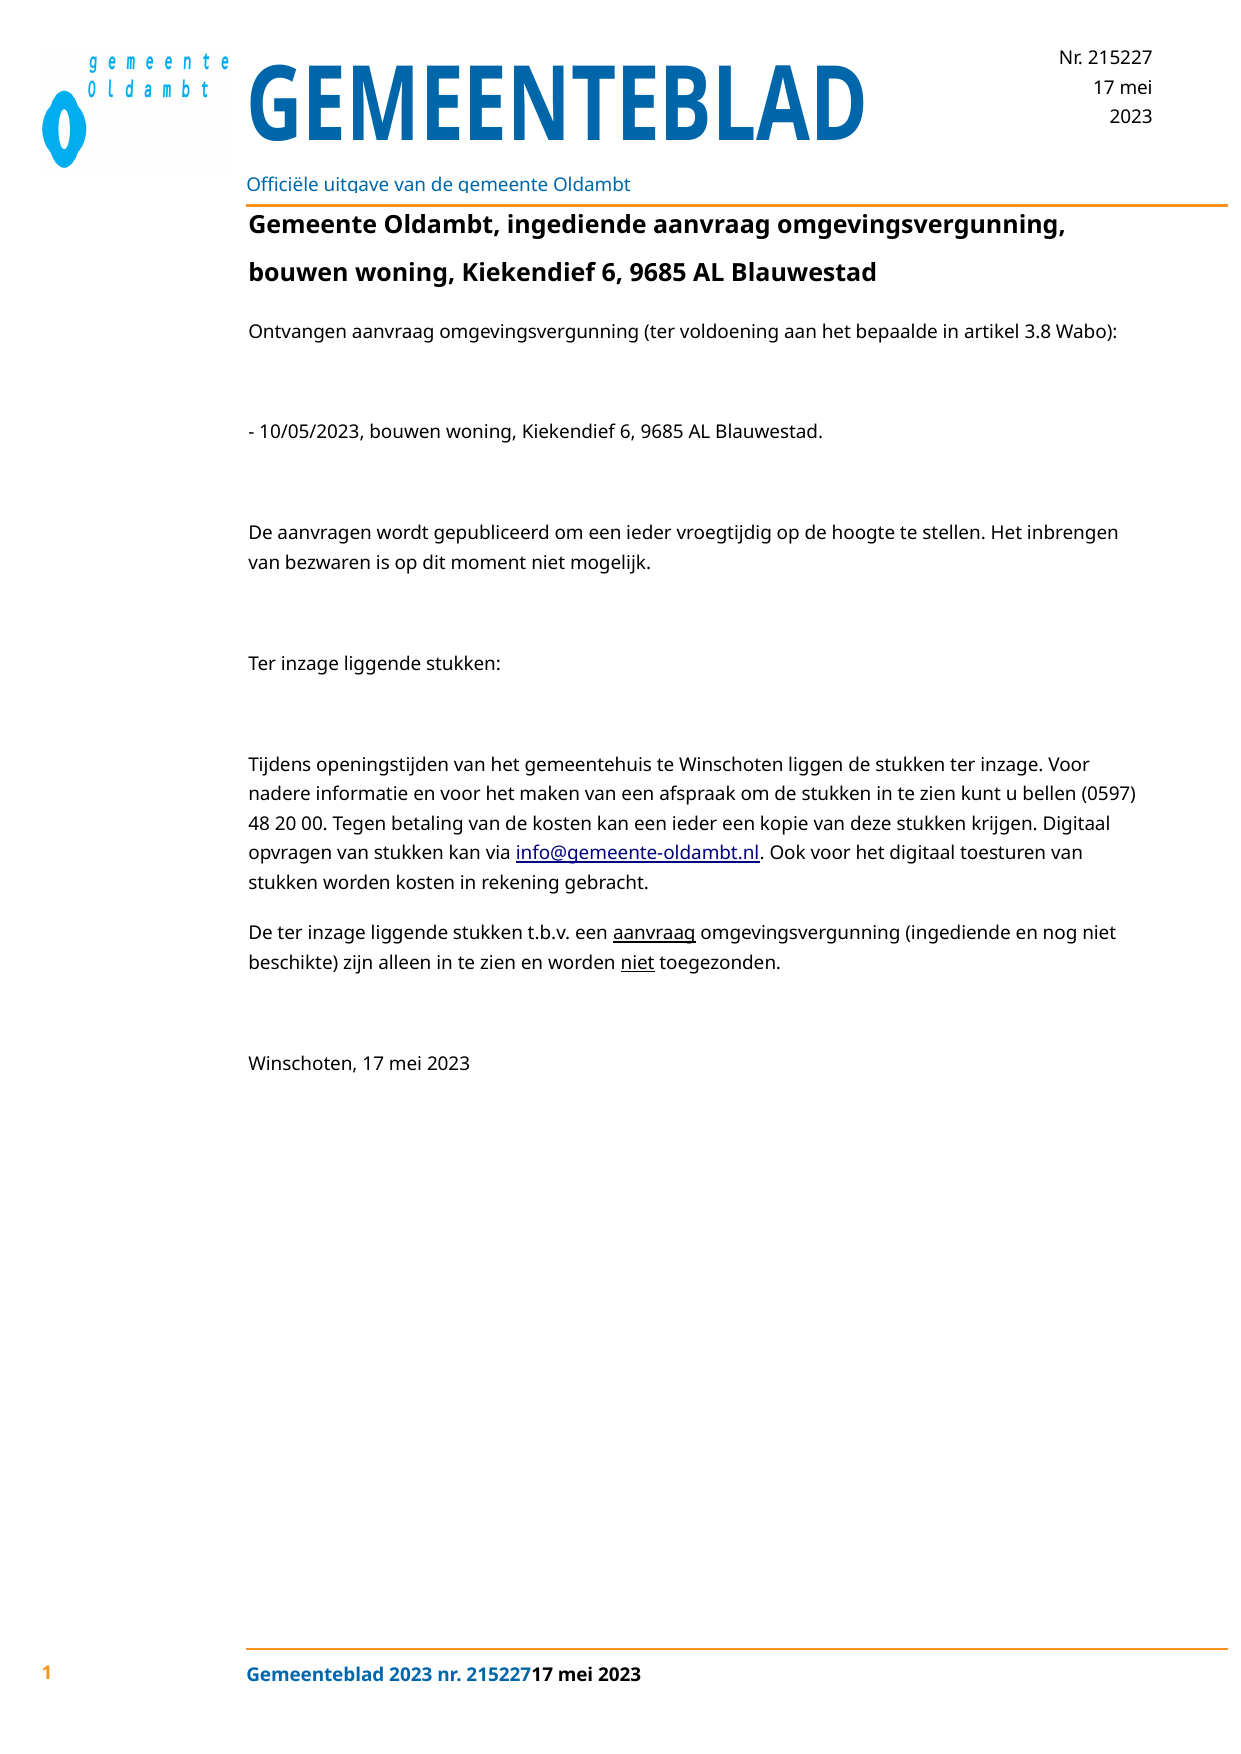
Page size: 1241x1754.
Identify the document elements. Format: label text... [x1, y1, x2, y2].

text Winschoten, 17 mei 2023 [248, 1050, 1152, 1076]
text Ontvangen aanvraag omgevingsvergunning (ter voldoening aan het bepaalde in artikel 3.8 Wabo): [248, 318, 1152, 344]
text De ter inzage liggende stukken t.b.v. een aanvraag omgevingsvergunning (ingediende en nog niet beschikte) zijn alleen in te zien en worden niet toegezonden. [248, 919, 1152, 975]
text Gemeente Oldambt, ingediende aanvraag omgevingsvergunning, bouwen woning, Kiekendief 6, 9685 AL Blauwestad [248, 207, 1152, 288]
text - 10/05/2023, bouwen woning, Kiekendief 6, 9685 AL Blauwestad. [248, 419, 1152, 444]
text Tijdens openingstijden van het gemeentehuis te Winschoten liggen de stukken ter inzage. Voor nadere informatie en voor het maken van een afspraak om de stukken in te zien kunt u bellen (0597) 48 20 00. Tegen betaling van de kosten kan een ieder een kopie van deze stukken krijgen. Digitaal opvragen van stukken kan via info@gemeente-oldambt.nl. Ook voor het digitaal toesturen van stukken worden kosten in rekening gebracht. [248, 751, 1152, 895]
picture [41, 47, 231, 172]
text De aanvragen wordt gepubliceerd om een ieder vroegtijdig op de hoogte te stellen. Het inbrengen van bezwaren is op dit moment niet mogelijk. [248, 519, 1152, 575]
text Ter inzage liggende stukken: [248, 650, 1152, 676]
